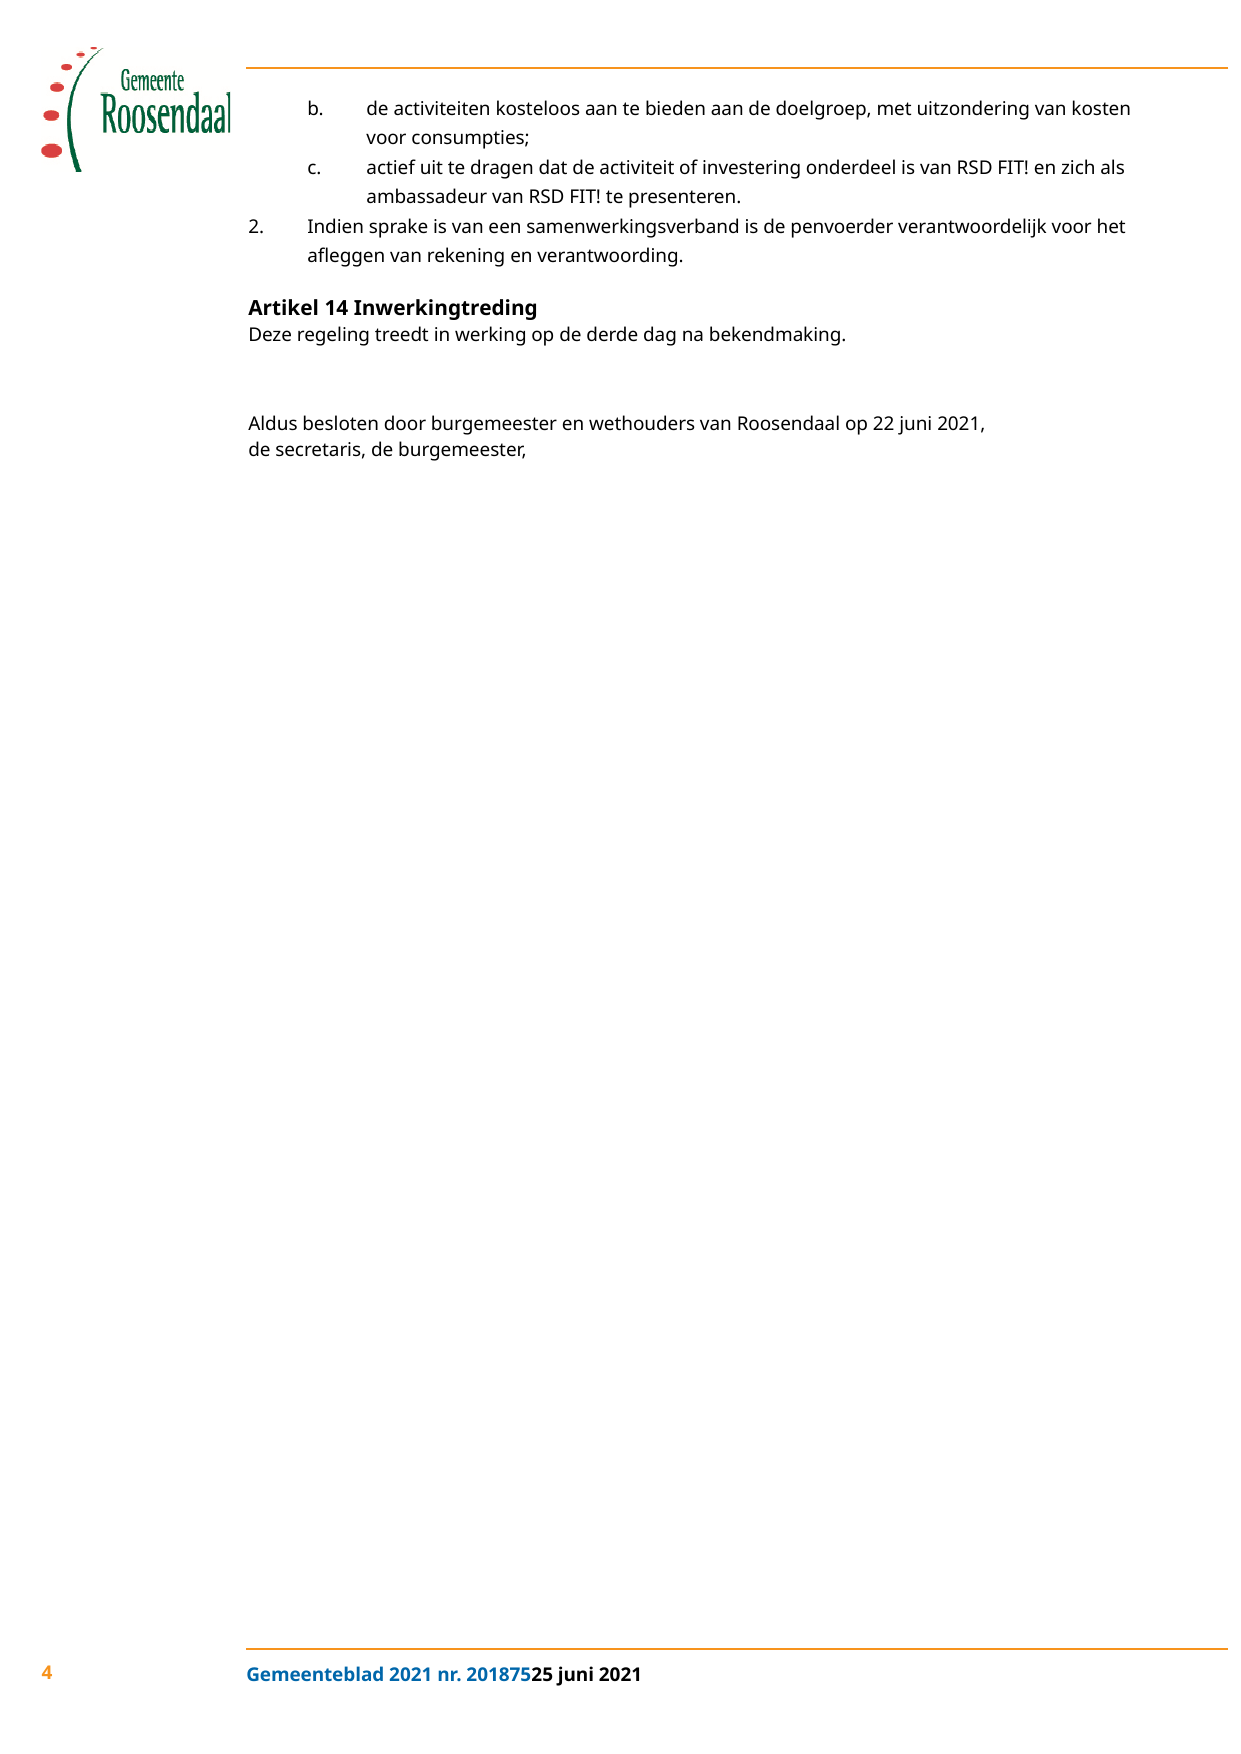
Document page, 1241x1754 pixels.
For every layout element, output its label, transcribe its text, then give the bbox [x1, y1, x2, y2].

text Deze regeling treedt in werking op de derde dag na bekendmaking. [248, 322, 1152, 347]
list actief uit te dragen dat de activiteit of investering onderdeel is van RSD FIT! en zich als ambassadeur van RSD FIT! te presenteren. [307, 154, 1152, 209]
list de activiteiten kosteloos aan te bieden aan de doelgroep, met uitzondering van kosten voor consumpties; [307, 95, 1152, 150]
text Artikel 14 Inwerkingtreding [248, 293, 1152, 322]
picture [41, 47, 231, 172]
text Aldus besloten door burgemeester en wethouders van Roosendaal op 22 juni 2021, [248, 410, 1152, 436]
text de secretaris, de burgemeester, [248, 436, 1152, 462]
list Indien sprake is van een samenwerkingsverband is de penvoerder verantwoordelijk voor het afleggen van rekening en verantwoording. [248, 213, 1152, 268]
